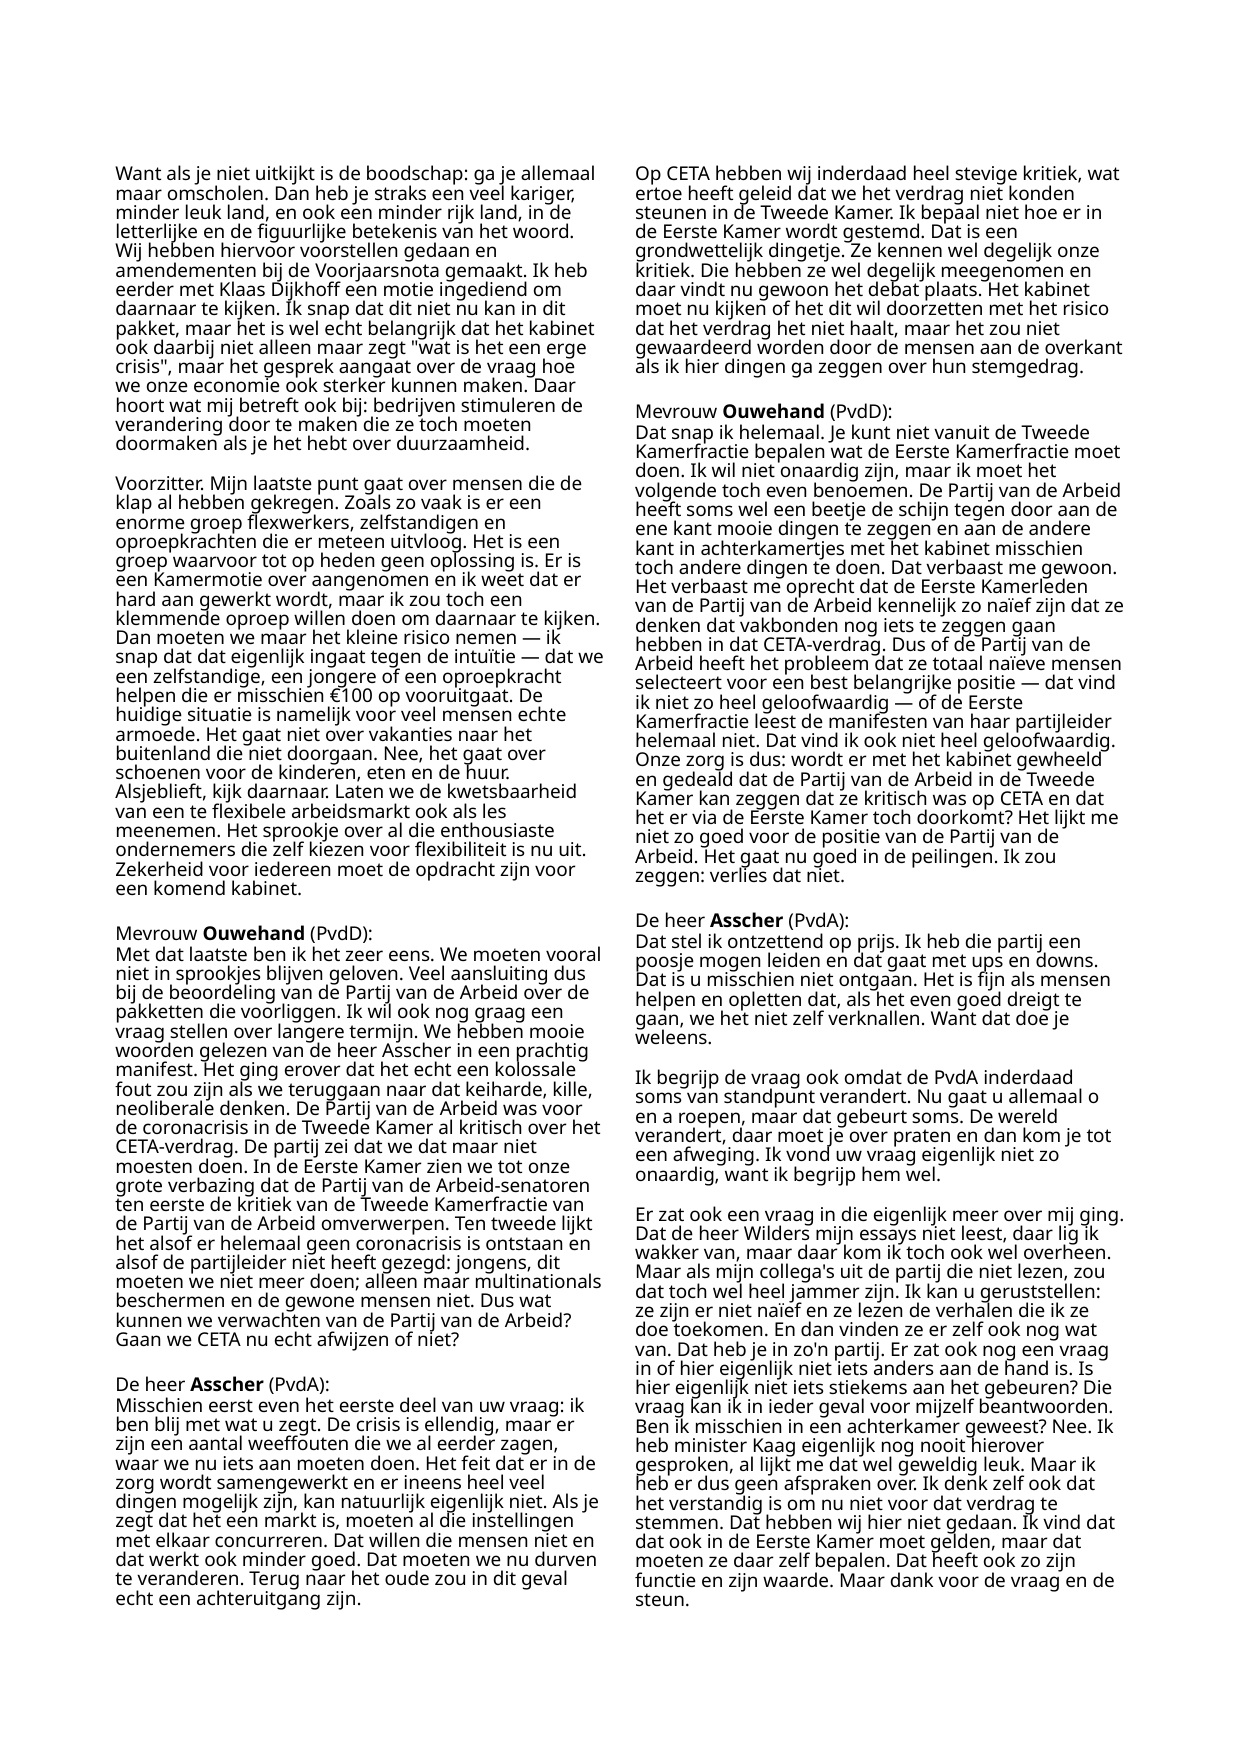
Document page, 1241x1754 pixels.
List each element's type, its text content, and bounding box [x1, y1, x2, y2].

text Dat stel ik ontzettend op prijs. Ik heb die partij een poosje mogen leiden en dat gaat met ups en downs. Dat is u misschien niet ontgaan. Het is fijn als mensen helpen en opletten dat, als het even goed dreigt te gaan, we het niet zelf verknallen. Want dat doe je weleens. [635, 933, 1125, 1048]
text Dat snap ik helemaal. Je kunt niet vanuit de Tweede Kamerfractie bepalen wat de Eerste Kamerfractie moet doen. Ik wil niet onaardig zijn, maar ik moet het volgende toch even benoemen. De Partij van de Arbeid heeft soms wel een beetje de schijn tegen door aan de ene kant mooie dingen te zeggen en aan de andere kant in achterkamertjes met het kabinet misschien toch andere dingen te doen. Dat verbaast me gewoon. Het verbaast me oprecht dat de Eerste Kamerleden van de Partij van de Arbeid kennelijk zo naïef zijn dat ze denken dat vakbonden nog iets te zeggen gaan hebben in dat CETA-verdrag. Dus of de Partij van de Arbeid heeft het probleem dat ze totaal naïeve mensen selecteert voor een best belangrijke positie — dat vind ik niet zo heel geloofwaardig — of de Eerste Kamerfractie leest de manifesten van haar partijleider helemaal niet. Dat vind ik ook niet heel geloofwaardig. Onze zorg is dus: wordt er met het kabinet gewheeld en gedeald dat de Partij van de Arbeid in de Tweede Kamer kan zeggen dat ze kritisch was op CETA en dat het er via de Eerste Kamer toch doorkomt? Het lijkt me niet zo goed voor de positie van de Partij van de Arbeid. Het gaat nu goed in de peilingen. Ik zou zeggen: verlies dat niet. [635, 424, 1125, 886]
text Mevrouw Ouwehand (PvdD): [635, 398, 1125, 424]
text De heer Asscher (PvdA): [635, 907, 1125, 933]
text De heer Asscher (PvdA): [115, 1371, 605, 1397]
text Er zat ook een vraag in die eigenlijk meer over mij ging. Dat de heer Wilders mijn essays niet leest, daar lig ik wakker van, maar daar kom ik toch ook wel overheen. Maar als mijn collega's uit de partij die niet lezen, zou dat toch wel heel jammer zijn. Ik kan u geruststellen: ze zijn er niet naïef en ze lezen de verhalen die ik ze doe toekomen. En dan vinden ze er zelf ook nog wat van. Dat heb je in zo'n partij. Er zat ook nog een vraag in of hier eigenlijk niet iets anders aan de hand is. Is hier eigenlijk niet iets stiekems aan het gebeuren? Die vraag kan ik in ieder geval voor mijzelf beantwoorden. Ben ik misschien in een achterkamer geweest? Nee. Ik heb minister Kaag eigenlijk nog nooit hierover gesproken, al lijkt me dat wel geweldig leuk. Maar ik heb er dus geen afspraken over. Ik denk zelf ook dat het verstandig is om nu niet voor dat verdrag te stemmen. Dat hebben wij hier niet gedaan. Ik vind dat dat ook in de Eerste Kamer moet gelden, maar dat moeten ze daar zelf bepalen. Dat heeft ook zo zijn functie en zijn waarde. Maar dank voor de vraag en de steun. [635, 1206, 1125, 1610]
text Want als je niet uitkijkt is de boodschap: ga je allemaal maar omscholen. Dan heb je straks een veel kariger, minder leuk land, en ook een minder rijk land, in de letterlijke en de figuurlijke betekenis van het woord. Wij hebben hiervoor voorstellen gedaan en amendementen bij de Voorjaarsnota gemaakt. Ik heb eerder met Klaas Dijkhoff een motie ingediend om daarnaar te kijken. Ik snap dat dit niet nu kan in dit pakket, maar het is wel echt belangrijk dat het kabinet ook daarbij niet alleen maar zegt "wat is het een erge crisis", maar het gesprek aangaat over de vraag hoe we onze economie ook sterker kunnen maken. Daar hoort wat mij betreft ook bij: bedrijven stimuleren de verandering door te maken die ze toch moeten doormaken als je het hebt over duurzaamheid. [115, 165, 605, 454]
text Ik begrijp de vraag ook omdat de PvdA inderdaad soms van standpunt verandert. Nu gaat u allemaal o en a roepen, maar dat gebeurt soms. De wereld verandert, daar moet je over praten en dan kom je tot een afweging. Ik vond uw vraag eigenlijk niet zo onaardig, want ik begrijp hem wel. [635, 1069, 1125, 1185]
text Voorzitter. Mijn laatste punt gaat over mensen die de klap al hebben gekregen. Zoals zo vaak is er een enorme groep flexwerkers, zelfstandigen en oproepkrachten die er meteen uitvloog. Het is een groep waarvoor tot op heden geen oplossing is. Er is een Kamermotie over aangenomen en ik weet dat er hard aan gewerkt wordt, maar ik zou toch een klemmende oproep willen doen om daarnaar te kijken. Dan moeten we maar het kleine risico nemen — ik snap dat dat eigenlijk ingaat tegen de intuïtie — dat we een zelfstandige, een jongere of een oproepkracht helpen die er misschien €100 op vooruitgaat. De huidige situatie is namelijk voor veel mensen echte armoede. Het gaat niet over vakanties naar het buitenland die niet doorgaan. Nee, het gaat over schoenen voor de kinderen, eten en de huur. Alsjeblieft, kijk daarnaar. Laten we de kwetsbaarheid van een te flexibele arbeidsmarkt ook als les meenemen. Het sprookje over al die enthousiaste ondernemers die zelf kiezen voor flexibiliteit is nu uit. Zekerheid voor iedereen moet de opdracht zijn voor een komend kabinet. [115, 475, 605, 899]
text Op CETA hebben wij inderdaad heel stevige kritiek, wat ertoe heeft geleid dat we het verdrag niet konden steunen in de Tweede Kamer. Ik bepaal niet hoe er in de Eerste Kamer wordt gestemd. Dat is een grondwettelijk dingetje. Ze kennen wel degelijk onze kritiek. Die hebben ze wel degelijk meegenomen en daar vindt nu gewoon het debat plaats. Het kabinet moet nu kijken of het dit wil doorzetten met het risico dat het verdrag het niet haalt, maar het zou niet gewaardeerd worden door de mensen aan de overkant als ik hier dingen ga zeggen over hun stemgedrag. [635, 165, 1125, 377]
text Mevrouw Ouwehand (PvdD): [115, 920, 605, 946]
text Met dat laatste ben ik het zeer eens. We moeten vooral niet in sprookjes blijven geloven. Veel aansluiting dus bij de beoordeling van de Partij van de Arbeid over de pakketten die voorliggen. Ik wil ook nog graag een vraag stellen over langere termijn. We hebben mooie woorden gelezen van de heer Asscher in een prachtig manifest. Het ging erover dat het echt een kolossale fout zou zijn als we teruggaan naar dat keiharde, kille, neoliberale denken. De Partij van de Arbeid was voor de coronacrisis in de Tweede Kamer al kritisch over het CETA-verdrag. De partij zei dat we dat maar niet moesten doen. In de Eerste Kamer zien we tot onze grote verbazing dat de Partij van de Arbeid-senatoren ten eerste de kritiek van de Tweede Kamerfractie van de Partij van de Arbeid omverwerpen. Ten tweede lijkt het alsof er helemaal geen coronacrisis is ontstaan en alsof de partijleider niet heeft gezegd: jongens, dit moeten we niet meer doen; alleen maar multinationals beschermen en de gewone mensen niet. Dus wat kunnen we verwachten van de Partij van de Arbeid? Gaan we CETA nu echt afwijzen of niet? [115, 946, 605, 1350]
text Misschien eerst even het eerste deel van uw vraag: ik ben blij met wat u zegt. De crisis is ellendig, maar er zijn een aantal weeffouten die we al eerder zagen, waar we nu iets aan moeten doen. Het feit dat er in de zorg wordt samengewerkt en er ineens heel veel dingen mogelijk zijn, kan natuurlijk eigenlijk niet. Als je zegt dat het een markt is, moeten al die instellingen met elkaar concurreren. Dat willen die mensen niet en dat werkt ook minder goed. Dat moeten we nu durven te veranderen. Terug naar het oude zou in dit geval echt een achteruitgang zijn. [115, 1397, 605, 1609]
